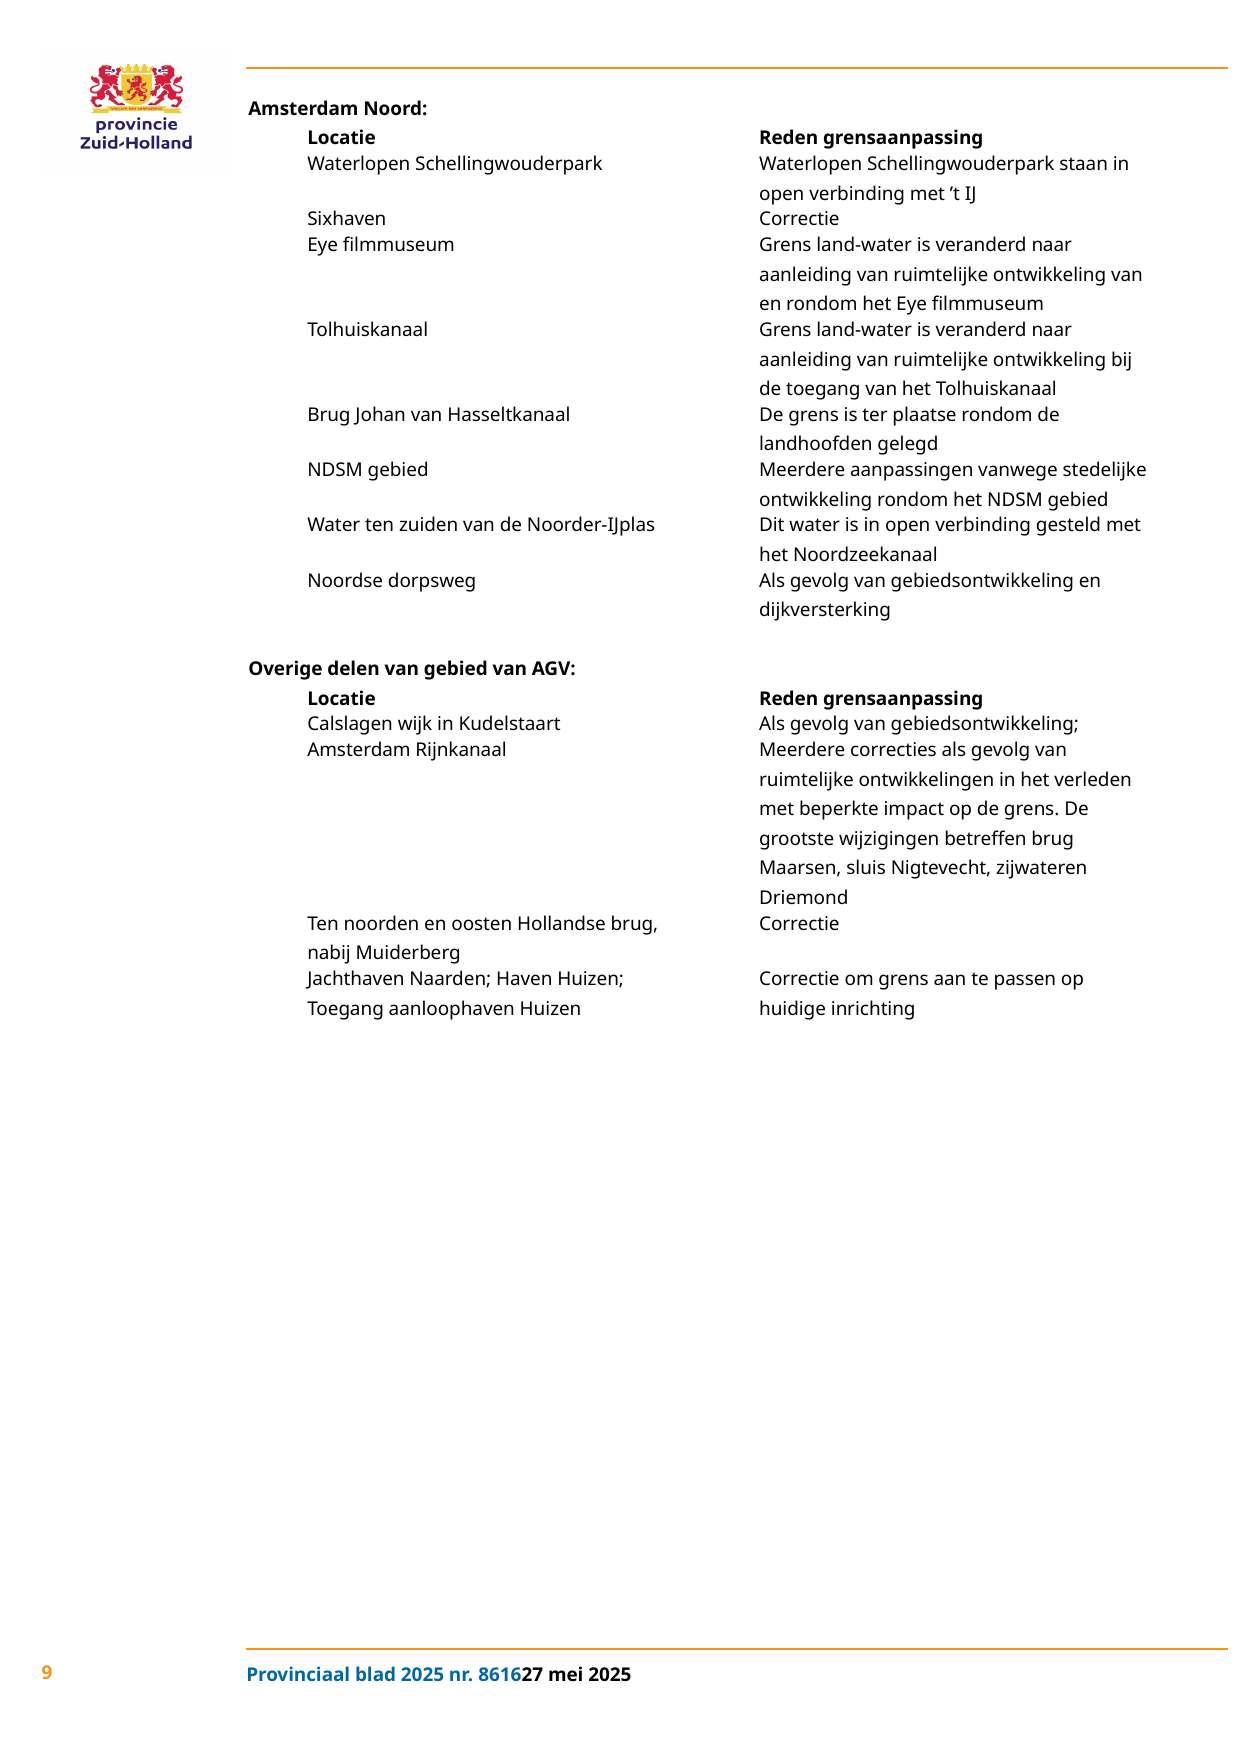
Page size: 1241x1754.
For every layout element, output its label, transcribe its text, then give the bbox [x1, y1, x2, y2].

table_cell Water ten zuiden van de Noorder-IJplas [248, 512, 700, 567]
table_cell De grens is ter plaatse rondom de landhoofden gelegd [700, 401, 1152, 456]
table_cell Correctie [700, 910, 1152, 965]
table_cell Correctie [700, 206, 1152, 231]
table_cell Ten noorden en oosten Hollandse brug, nabij Muiderberg [248, 910, 700, 965]
table_cell Sixhaven [248, 206, 700, 231]
table_cell Brug Johan van Hasseltkanaal [248, 401, 700, 456]
table_cell Grens land-water is veranderd naar aanleiding van ruimtelijke ontwikkeling van en rondom het Eye filmmuseum [700, 231, 1152, 316]
table_cell Jachthaven Naarden; Haven Huizen; Toegang aanloophaven Huizen [248, 965, 700, 1021]
table_cell Calslagen wijk in Kudelstaart [248, 711, 700, 736]
table_cell Meerdere correcties als gevolg van ruimtelijke ontwikkelingen in het verleden met beperkte impact op de grens. De grootste wijzigingen betreffen brug Maarsen, sluis Nigtevecht, zijwateren Driemond [700, 736, 1152, 910]
table_header Locatie [248, 125, 700, 150]
table_header Reden grensaanpassing [700, 685, 1152, 711]
table_cell Als gevolg van gebiedsontwikkeling; [700, 711, 1152, 736]
table_cell Als gevolg van gebiedsontwikkeling en dijkversterking [700, 567, 1152, 622]
table_cell Correctie om grens aan te passen op huidige inrichting [700, 965, 1152, 1021]
table_header Reden grensaanpassing [700, 125, 1152, 150]
picture [41, 47, 231, 172]
table_cell Meerdere aanpassingen vanwege stedelijke ontwikkeling rondom het NDSM gebied [700, 456, 1152, 512]
table_cell Eye filmmuseum [248, 231, 700, 316]
text Overige delen van gebied van AGV: [248, 655, 1152, 681]
table_cell Tolhuiskanaal [248, 316, 700, 401]
table_header Locatie [248, 685, 700, 711]
table_cell Grens land-water is veranderd naar aanleiding van ruimtelijke ontwikkeling bij de toegang van het Tolhuiskanaal [700, 316, 1152, 401]
table_cell Dit water is in open verbinding gesteld met het Noordzeekanaal [700, 512, 1152, 567]
table_cell Amsterdam Rijnkanaal [248, 736, 700, 910]
text Amsterdam Noord: [248, 95, 1152, 121]
table_cell Noordse dorpsweg [248, 567, 700, 622]
table_cell Waterlopen Schellingwouderpark staan in open verbinding met ’t IJ [700, 150, 1152, 206]
table_cell NDSM gebied [248, 456, 700, 512]
table_cell Waterlopen Schellingwouderpark [248, 150, 700, 206]
